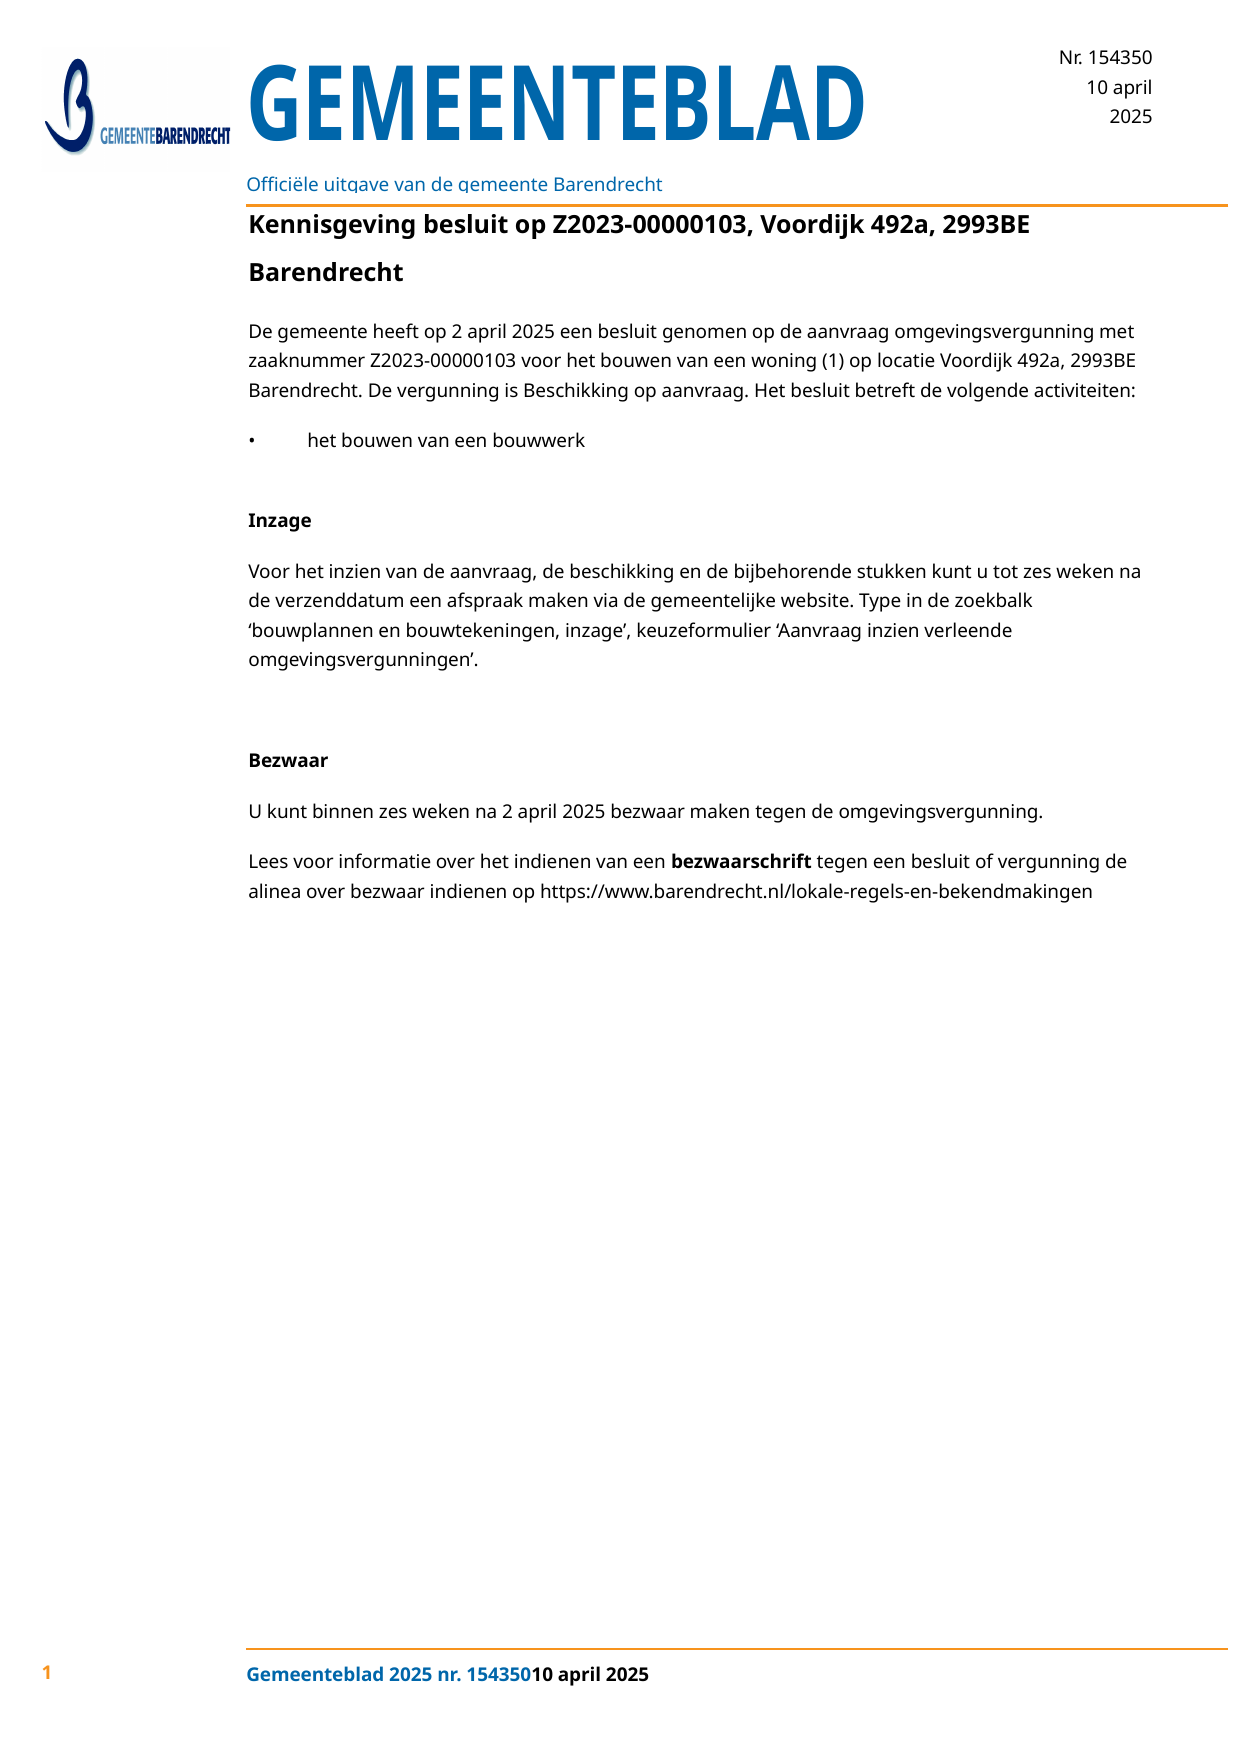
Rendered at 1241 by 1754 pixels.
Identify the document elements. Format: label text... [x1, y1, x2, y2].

text Inzage [248, 507, 1152, 533]
text Voor het inzien van de aanvraag, de beschikking en de bijbehorende stukken kunt u tot zes weken na de verzenddatum een afspraak maken via de gemeentelijke website. Type in de zoekbalk ‘bouwplannen en bouwtekeningen, inzage’, keuzeformulier ‘Aanvraag inzien verleende omgevingsvergunningen’. [248, 558, 1152, 672]
text Lees voor informatie over het indienen van een bezwaarschrift tegen een besluit of vergunning de alinea over bezwaar indienen op https://www.barendrecht.nl/lokale-regels-en-bekendmakingen [248, 848, 1152, 904]
text Bezwaar [248, 747, 1152, 773]
text De gemeente heeft op 2 april 2025 een besluit genomen op de aanvraag omgevingsvergunning met zaaknummer Z2023-00000103 voor het bouwen van een woning (1) op locatie Voordijk 492a, 2993BE Barendrecht. De vergunning is Beschikking op aanvraag. Het besluit betreft de volgende activiteiten: [248, 318, 1152, 403]
text Kennisgeving besluit op Z2023-00000103, Voordijk 492a, 2993BE Barendrecht [248, 207, 1152, 288]
list het bouwen van een bouwwerk [248, 427, 1152, 453]
text U kunt binnen zes weken na 2 april 2025 bezwaar maken tegen de omgevingsvergunning. [248, 798, 1152, 824]
picture [41, 47, 231, 172]
